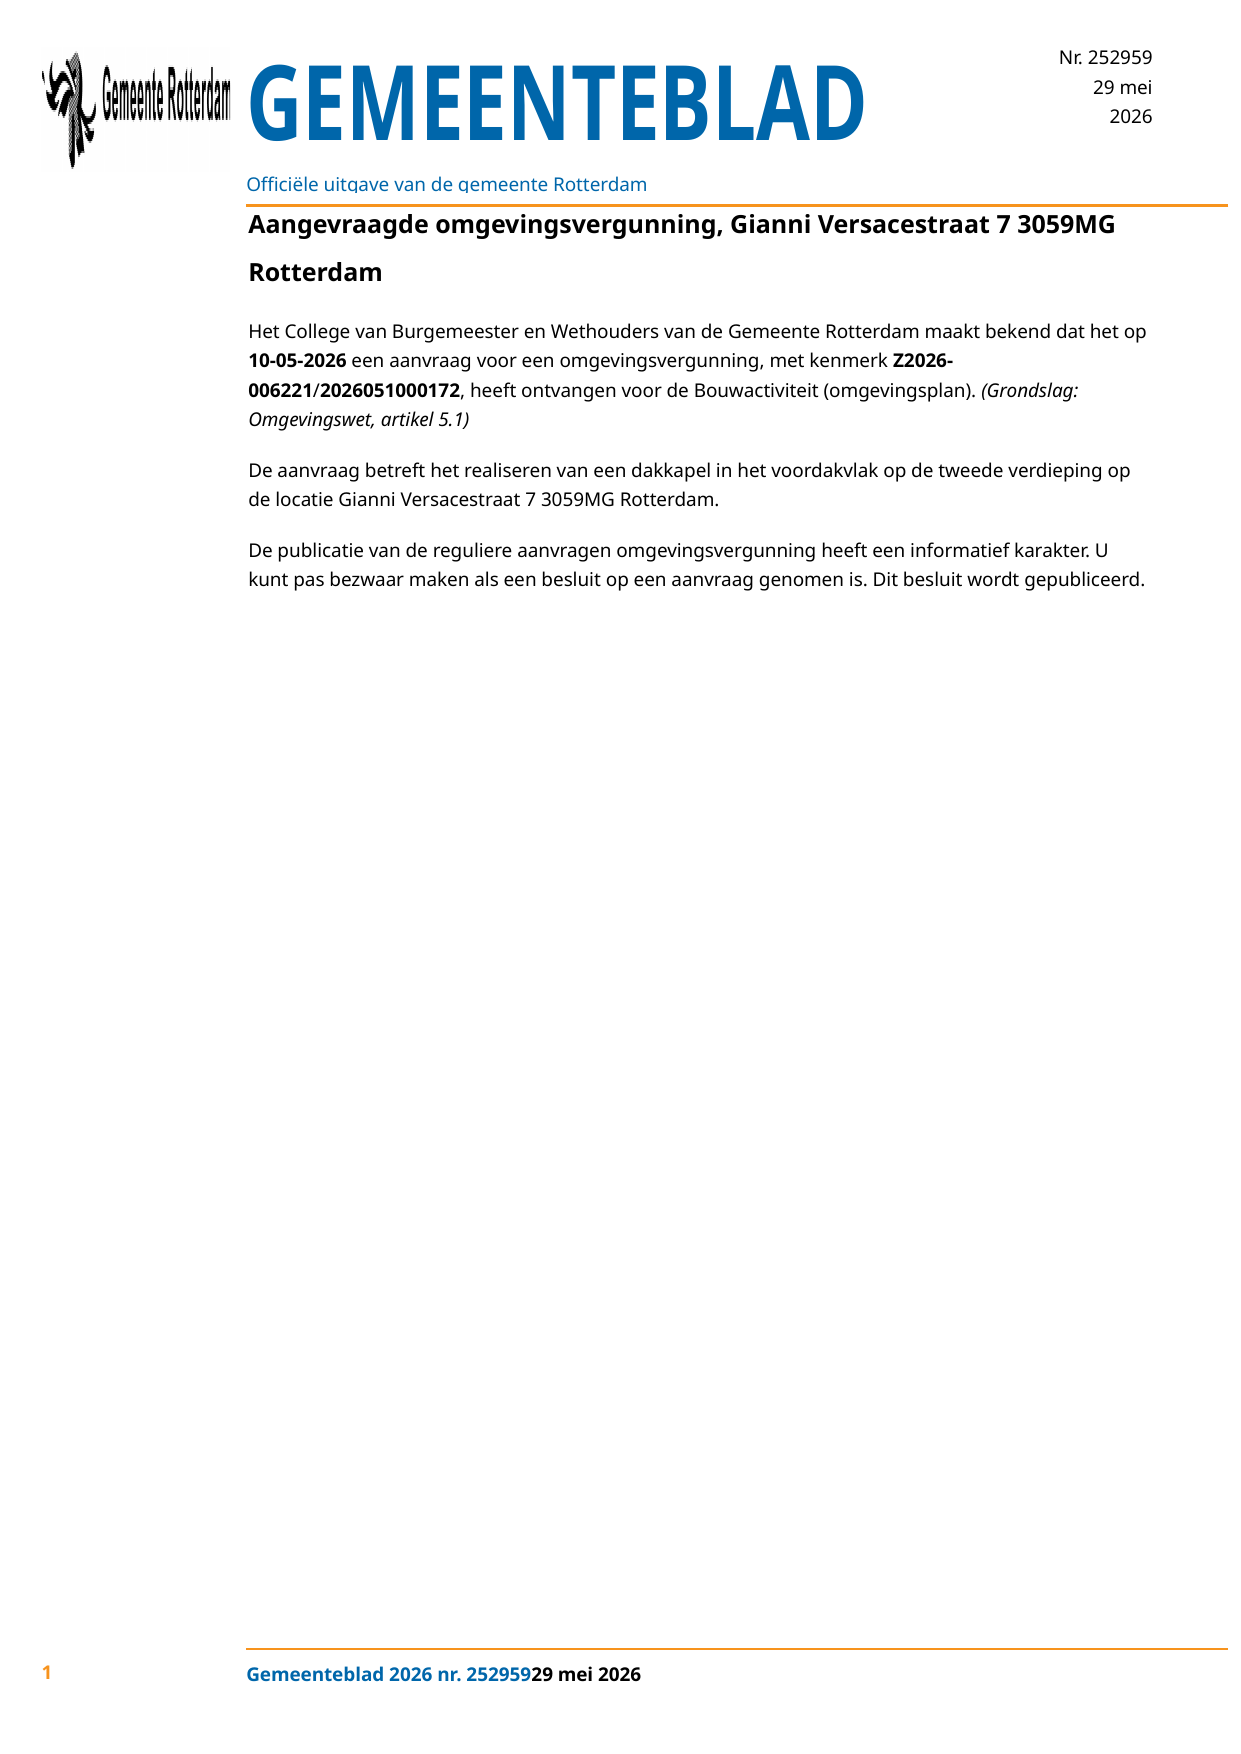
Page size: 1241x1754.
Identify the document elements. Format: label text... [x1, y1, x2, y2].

picture [41, 47, 231, 172]
text De publicatie van de reguliere aanvragen omgevingsvergunning heeft een informatief karakter. U kunt pas bezwaar maken als een besluit op een aanvraag genomen is. Dit besluit wordt gepubliceerd. [248, 537, 1152, 592]
text De aanvraag betreft het realiseren van een dakkapel in het voordakvlak op de tweede verdieping op de locatie Gianni Versacestraat 7 3059MG Rotterdam. [248, 457, 1152, 512]
text Het College van Burgemeester en Wethouders van de Gemeente Rotterdam maakt bekend dat het op 10-05-2026 een aanvraag voor een omgevingsvergunning, met kenmerk Z2026-006221/2026051000172, heeft ontvangen voor de Bouwactiviteit (omgevingsplan). (Grondslag: Omgevingswet, artikel 5.1) [248, 318, 1152, 432]
text Aangevraagde omgevingsvergunning, Gianni Versacestraat 7 3059MG Rotterdam [248, 207, 1152, 288]
